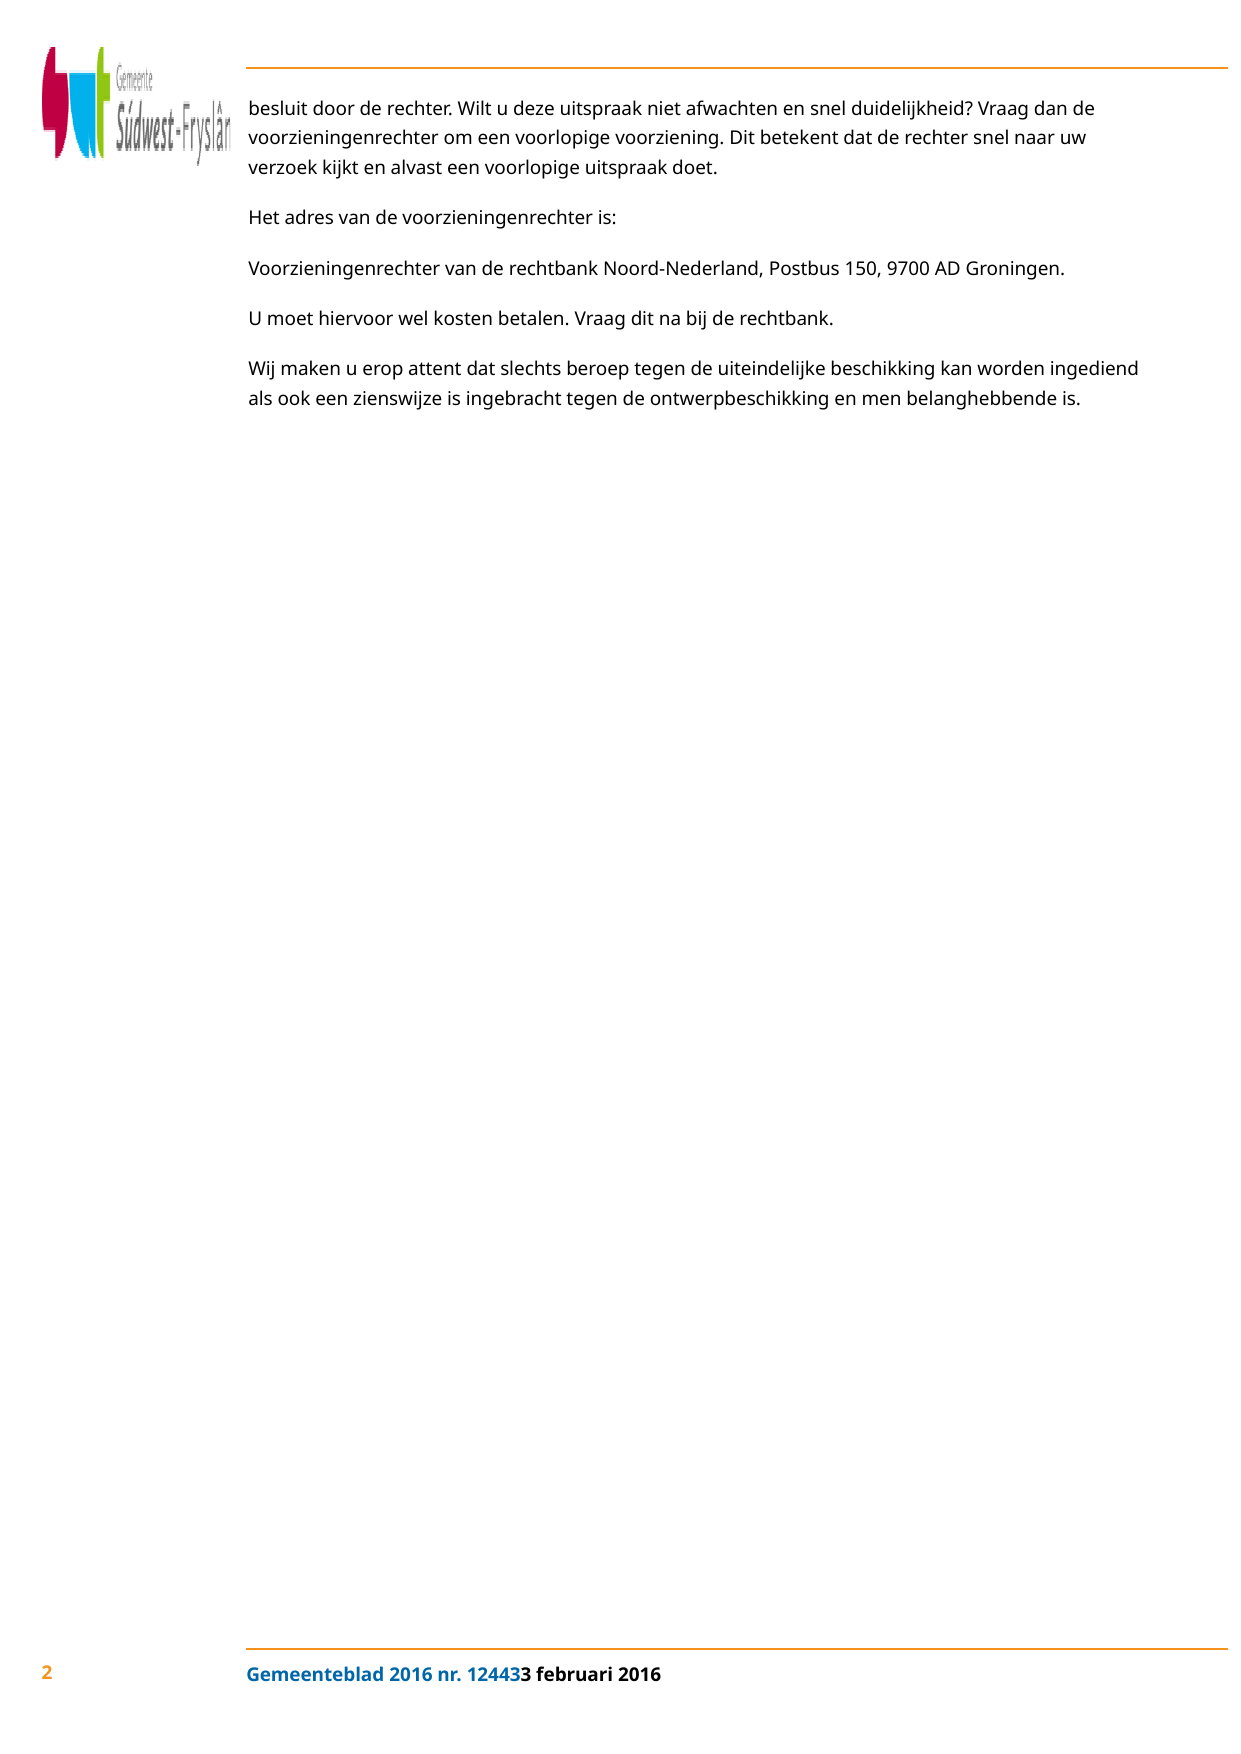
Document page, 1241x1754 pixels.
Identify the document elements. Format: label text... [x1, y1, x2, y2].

text Wij maken u erop attent dat slechts beroep tegen de uiteindelijke beschikking kan worden ingediend als ook een zienswijze is ingebracht tegen de ontwerpbeschikking en men belanghebbende is. [248, 356, 1152, 411]
picture [41, 47, 231, 172]
text U moet hiervoor wel kosten betalen. Vraag dit na bij de rechtbank. [248, 305, 1152, 331]
text besluit door de rechter. Wilt u deze uitspraak niet afwachten en snel duidelijkheid? Vraag dan de voorzieningenrechter om een voorlopige voorziening. Dit betekent dat de rechter snel naar uw verzoek kijkt en alvast een voorlopige uitspraak doet. [248, 95, 1152, 180]
text Voorzieningenrechter van de rechtbank Noord-Nederland, Postbus 150, 9700 AD Groningen. [248, 255, 1152, 281]
text Het adres van de voorzieningenrechter is: [248, 204, 1152, 230]
